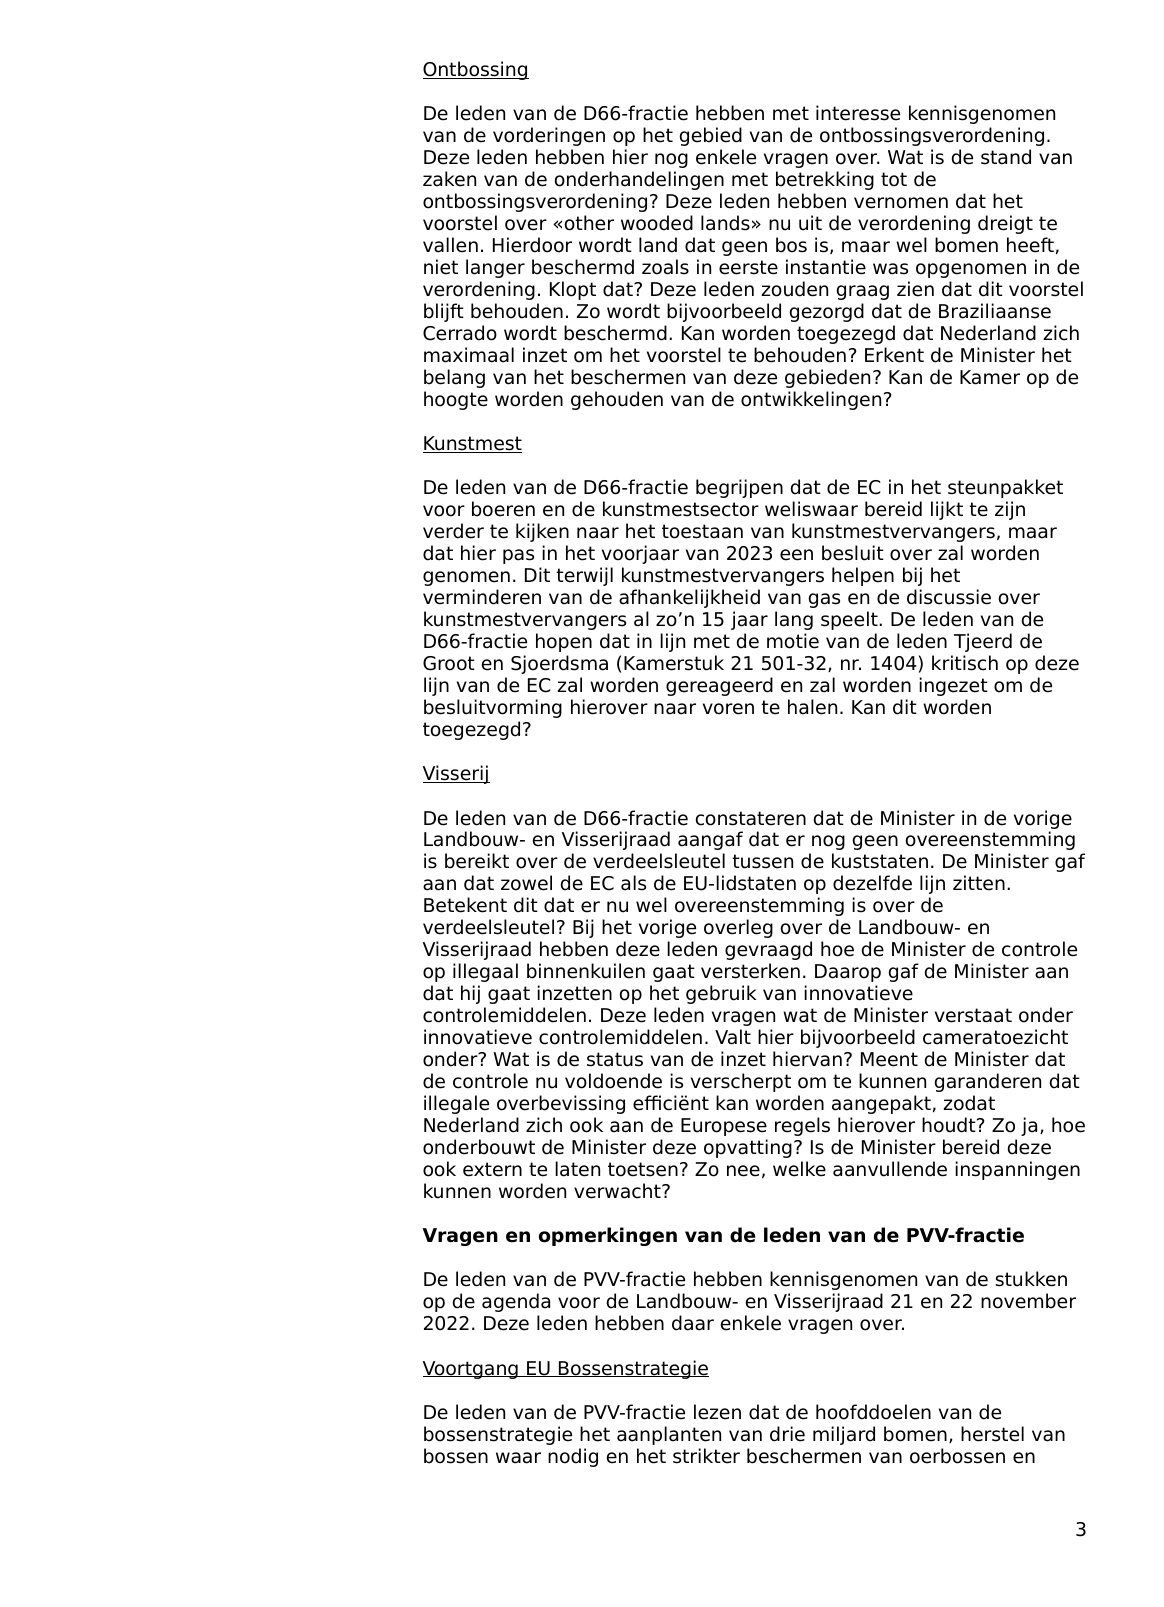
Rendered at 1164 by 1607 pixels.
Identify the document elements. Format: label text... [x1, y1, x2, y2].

subtitle Voortgang EU Bossenstrategie [422, 1357, 1087, 1379]
text De leden van de D66-fractie begrijpen dat de EC in het steunpakket voor boeren en de kunstmestsector weliswaar bereid lijkt te zijn verder te kijken naar het toestaan van kunstmestvervangers, maar dat hier pas in het voorjaar van 2023 een besluit over zal worden genomen. Dit terwijl kunstmestvervangers helpen bij het verminderen van de afhankelijkheid van gas en de discussie over kunstmestvervangers al zo’n 15 jaar lang speelt. De leden van de D66-fractie hopen dat in lijn met de motie van de leden Tjeerd de Groot en Sjoerdsma (Kamerstuk 21 501-32, nr. 1404) kritisch op deze lijn van de EC zal worden gereageerd en zal worden ingezet om de besluitvorming hierover naar voren te halen. Kan dit worden toegezegd? [422, 477, 1087, 741]
subtitle Kunstmest [422, 433, 1087, 455]
subtitle Ontbossing [422, 59, 1087, 81]
text De leden van de PVV-fractie hebben kennisgenomen van de stukken op de agenda voor de Landbouw- en Visserijraad 21 en 22 november 2022. Deze leden hebben daar enkele vragen over. [422, 1269, 1087, 1335]
text De leden van de PVV-fractie lezen dat de hoofddoelen van de bossenstrategie het aanplanten van drie miljard bomen, herstel van bossen waar nodig en het strikter beschermen van oerbossen en [422, 1402, 1087, 1468]
subtitle Visserij [422, 763, 1087, 785]
text De leden van de D66-fractie hebben met interesse kennisgenomen van de vorderingen op het gebied van de ontbossingsverordening. Deze leden hebben hier nog enkele vragen over. Wat is de stand van zaken van de onderhandelingen met betrekking tot de ontbossingsverordening? Deze leden hebben vernomen dat het voorstel over «other wooded lands» nu uit de verordening dreigt te vallen. Hierdoor wordt land dat geen bos is, maar wel bomen heeft, niet langer beschermd zoals in eerste instantie was opgenomen in de verordening. Klopt dat? Deze leden zouden graag zien dat dit voorstel blijft behouden. Zo wordt bijvoorbeeld gezorgd dat de Braziliaanse Cerrado wordt beschermd. Kan worden toegezegd dat Nederland zich maximaal inzet om het voorstel te behouden? Erkent de Minister het belang van het beschermen van deze gebieden? Kan de Kamer op de hoogte worden gehouden van de ontwikkelingen? [422, 103, 1087, 411]
subtitle Vragen en opmerkingen van de leden van de PVV-fractie [422, 1225, 1087, 1247]
text De leden van de D66-fractie constateren dat de Minister in de vorige Landbouw- en Visserijraad aangaf dat er nog geen overeenstemming is bereikt over de verdeelsleutel tussen de kuststaten. De Minister gaf aan dat zowel de EC als de EU-lidstaten op dezelfde lijn zitten. Betekent dit dat er nu wel overeenstemming is over de verdeelsleutel? Bij het vorige overleg over de Landbouw- en Visserijraad hebben deze leden gevraagd hoe de Minister de controle op illegaal binnenkuilen gaat versterken. Daarop gaf de Minister aan dat hij gaat inzetten op het gebruik van innovatieve controlemiddelen. Deze leden vragen wat de Minister verstaat onder innovatieve controlemiddelen. Valt hier bijvoorbeeld cameratoezicht onder? Wat is de status van de inzet hiervan? Meent de Minister dat de controle nu voldoende is verscherpt om te kunnen garanderen dat illegale overbevissing efficiënt kan worden aangepakt, zodat Nederland zich ook aan de Europese regels hierover houdt? Zo ja, hoe onderbouwt de Minister deze opvatting? Is de Minister bereid deze ook extern te laten toetsen? Zo nee, welke aanvullende inspanningen kunnen worden verwacht? [422, 807, 1087, 1203]
